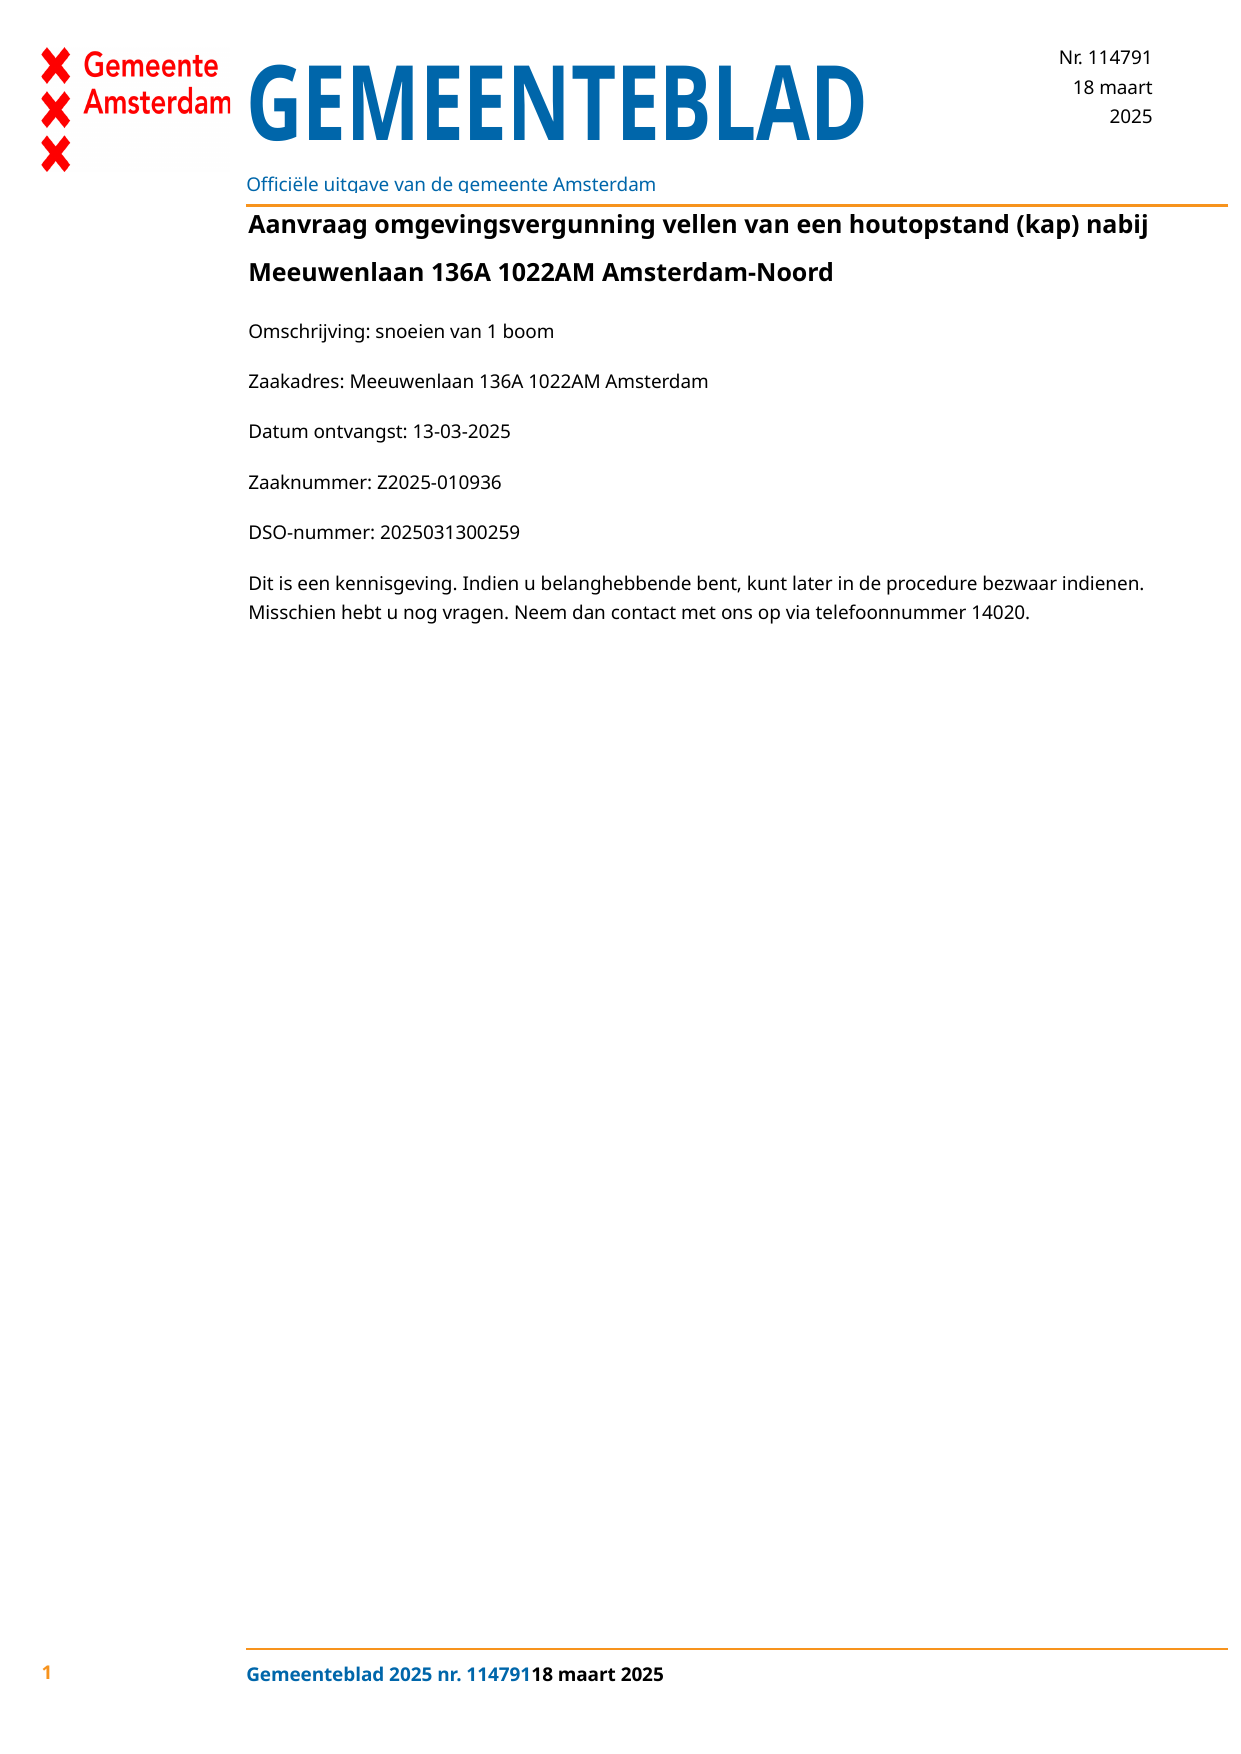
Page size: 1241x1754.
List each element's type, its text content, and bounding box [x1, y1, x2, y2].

text Dit is een kennisgeving. Indien u belanghebbende bent, kunt later in de procedure bezwaar indienen. Misschien hebt u nog vragen. Neem dan contact met ons op via telefoonnummer 14020. [248, 570, 1152, 625]
text DSO-nummer: 2025031300259 [248, 519, 1152, 545]
text Datum ontvangst: 13-03-2025 [248, 419, 1152, 444]
picture [41, 47, 231, 172]
text Omschrijving: snoeien van 1 boom [248, 318, 1152, 344]
text Zaakadres: Meeuwenlaan 136A 1022AM Amsterdam [248, 368, 1152, 394]
text Zaaknummer: Z2025-010936 [248, 469, 1152, 495]
text Aanvraag omgevingsvergunning vellen van een houtopstand (kap) nabij Meeuwenlaan 136A 1022AM Amsterdam-Noord [248, 207, 1152, 288]
